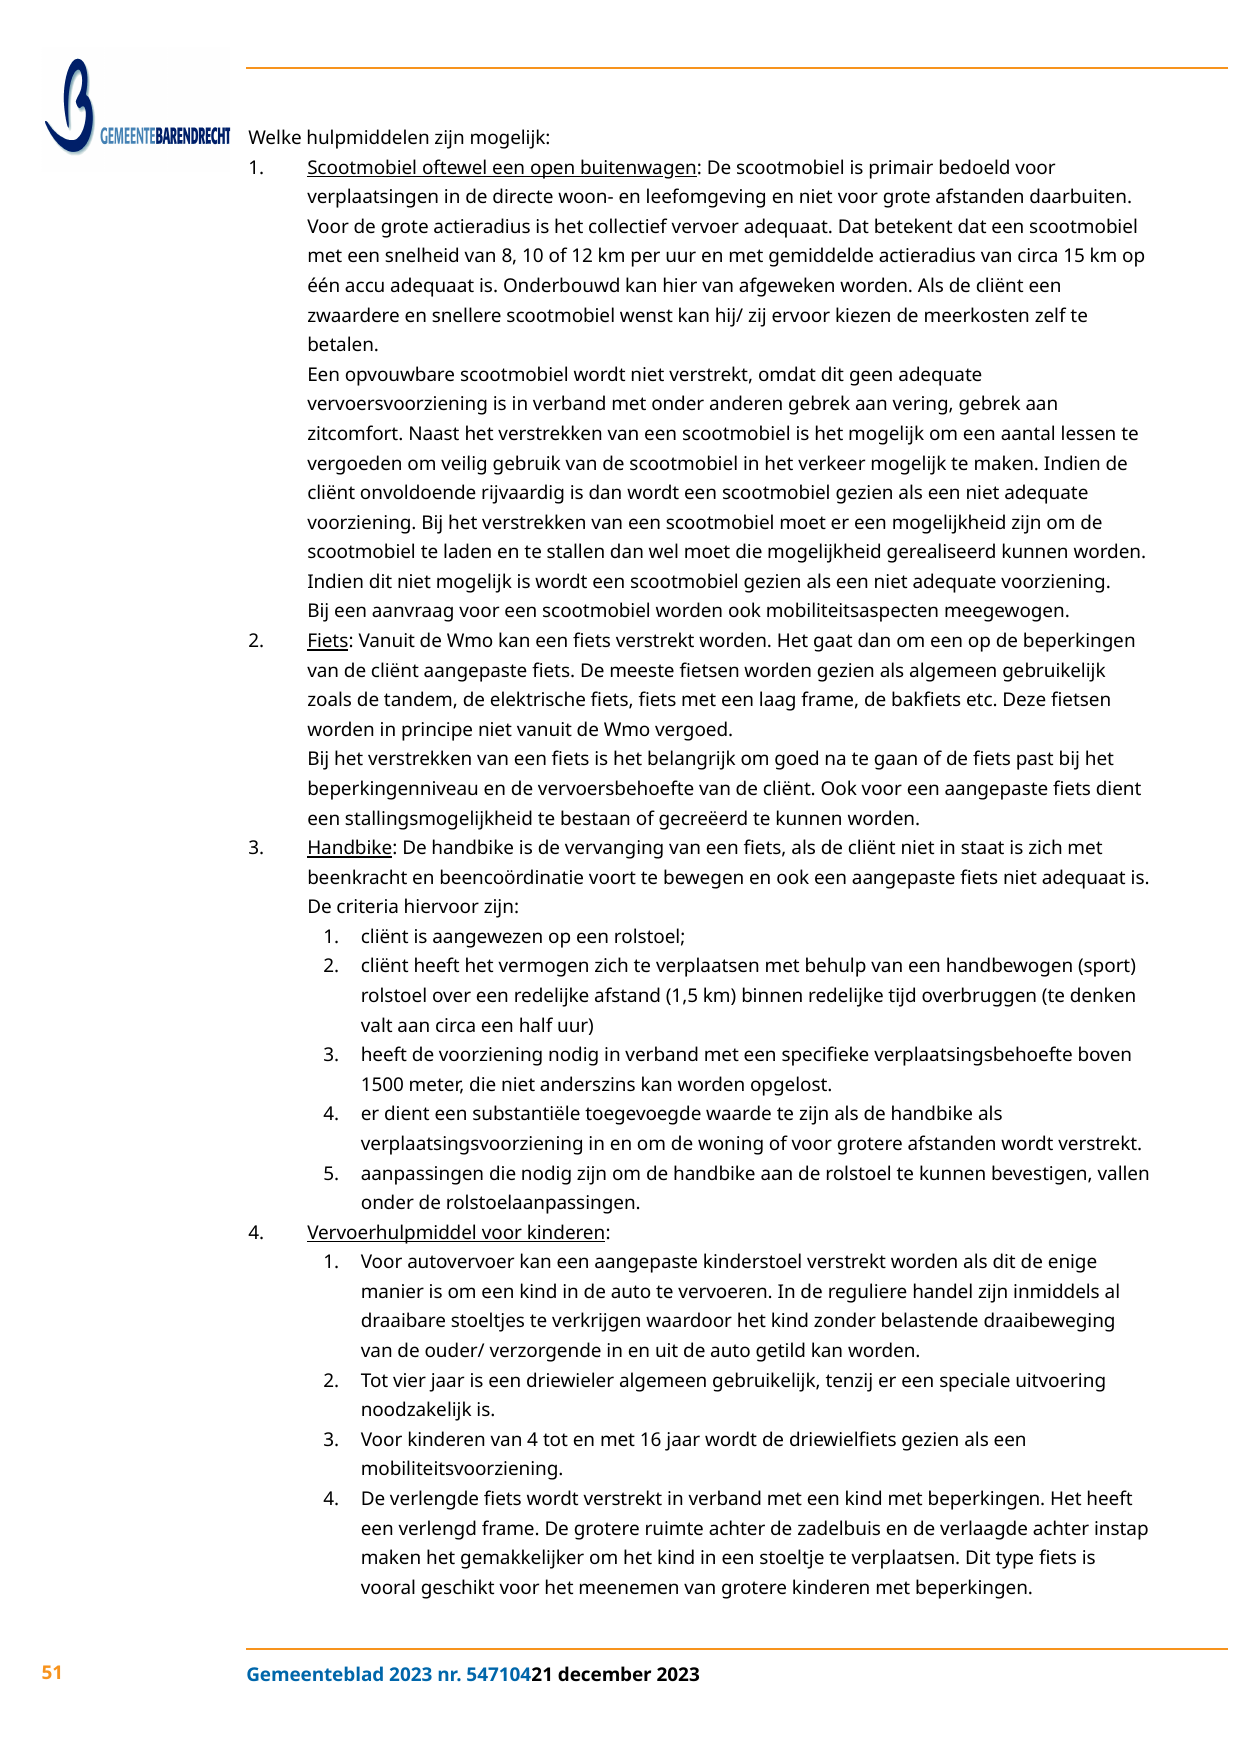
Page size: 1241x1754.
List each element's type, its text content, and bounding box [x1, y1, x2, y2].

list cliënt heeft het vermogen zich te verplaatsen met behulp van een handbewogen (sport) rolstoel over een redelijke afstand (1,5 km) binnen redelijke tijd overbruggen (te denken valt aan circa een half uur) [323, 953, 1152, 1038]
text Welke hulpmiddelen zijn mogelijk: [248, 124, 1152, 150]
list Bij een aanvraag voor een scootmobiel worden ook mobiliteitsaspecten meegewogen. [248, 598, 1152, 623]
list heeft de voorziening nodig in verband met een specifieke verplaatsingsbehoefte boven 1500 meter, die niet anderszins kan worden opgelost. [323, 1041, 1152, 1097]
list aanpassingen die nodig zijn om de handbike aan de rolstoel te kunnen bevestigen, vallen onder de rolstoelaanpassingen. [323, 1160, 1152, 1215]
list Bij het verstrekken van een fiets is het belangrijk om goed na te gaan of de fiets past bij het beperkingenniveau en de vervoersbehoefte van de cliënt. Ook voor een aangepaste fiets dient een stallingsmogelijkheid te bestaan of gecreëerd te kunnen worden. [248, 746, 1152, 831]
list Scootmobiel oftewel een open buitenwagen: De scootmobiel is primair bedoeld voor verplaatsingen in de directe woon- en leefomgeving en niet voor grote afstanden daarbuiten. Voor de grote actieradius is het collectief vervoer adequaat. Dat betekent dat een scootmobiel met een snelheid van 8, 10 of 12 km per uur en met gemiddelde actieradius van circa 15 km op één accu adequaat is. Onderbouwd kan hier van afgeweken worden. Als de cliënt een zwaardere en snellere scootmobiel wenst kan hij/ zij ervoor kiezen de meerkosten zelf te betalen. [248, 154, 1152, 357]
list Fiets: Vanuit de Wmo kan een fiets verstrekt worden. Het gaat dan om een op de beperkingen van de cliënt aangepaste fiets. De meeste fietsen worden gezien als algemeen gebruikelijk zoals de tandem, de elektrische fiets, fiets met een laag frame, de bakfiets etc. Deze fietsen worden in principe niet vanuit de Wmo vergoed. [248, 627, 1152, 742]
list Handbike: De handbike is de vervanging van een fiets, als de cliënt niet in staat is zich met beenkracht en beencoördinatie voort te bewegen en ook een aangepaste fiets niet adequaat is. De criteria hiervoor zijn: [248, 834, 1152, 919]
list De verlengde fiets wordt verstrekt in verband met een kind met beperkingen. Het heeft een verlengd frame. De grotere ruimte achter de zadelbuis en de verlaagde achter instap maken het gemakkelijker om het kind in een stoeltje te verplaatsen. Dit type fiets is vooral geschikt voor het meenemen van grotere kinderen met beperkingen. [323, 1485, 1152, 1600]
list er dient een substantiële toegevoegde waarde te zijn als de handbike als verplaatsingsvoorziening in en om de woning of voor grotere afstanden wordt verstrekt. [323, 1101, 1152, 1156]
list Tot vier jaar is een driewieler algemeen gebruikelijk, tenzij er een speciale uitvoering noodzakelijk is. [323, 1367, 1152, 1422]
list Voor autovervoer kan een aangepaste kinderstoel verstrekt worden als dit de enige manier is om een kind in de auto te vervoeren. In de reguliere handel zijn inmiddels al draaibare stoeltjes te verkrijgen waardoor het kind zonder belastende draaibeweging van de ouder/ verzorgende in en uit de auto getild kan worden. [323, 1248, 1152, 1363]
picture [41, 47, 231, 172]
list Voor kinderen van 4 tot en met 16 jaar wordt de driewielfiets gezien als een mobiliteitsvoorziening. [323, 1426, 1152, 1481]
list Vervoerhulpmiddel voor kinderen: [248, 1219, 1152, 1245]
list Een opvouwbare scootmobiel wordt niet verstrekt, omdat dit geen adequate vervoersvoorziening is in verband met onder anderen gebrek aan vering, gebrek aan zitcomfort. Naast het verstrekken van een scootmobiel is het mogelijk om een aantal lessen te vergoeden om veilig gebruik van de scootmobiel in het verkeer mogelijk te maken. Indien de cliënt onvoldoende rijvaardig is dan wordt een scootmobiel gezien als een niet adequate voorziening. Bij het verstrekken van een scootmobiel moet er een mogelijkheid zijn om de scootmobiel te laden en te stallen dan wel moet die mogelijkheid gerealiseerd kunnen worden. Indien dit niet mogelijk is wordt een scootmobiel gezien als een niet adequate voorziening. [248, 361, 1152, 594]
list cliënt is aangewezen op een rolstoel; [323, 923, 1152, 949]
